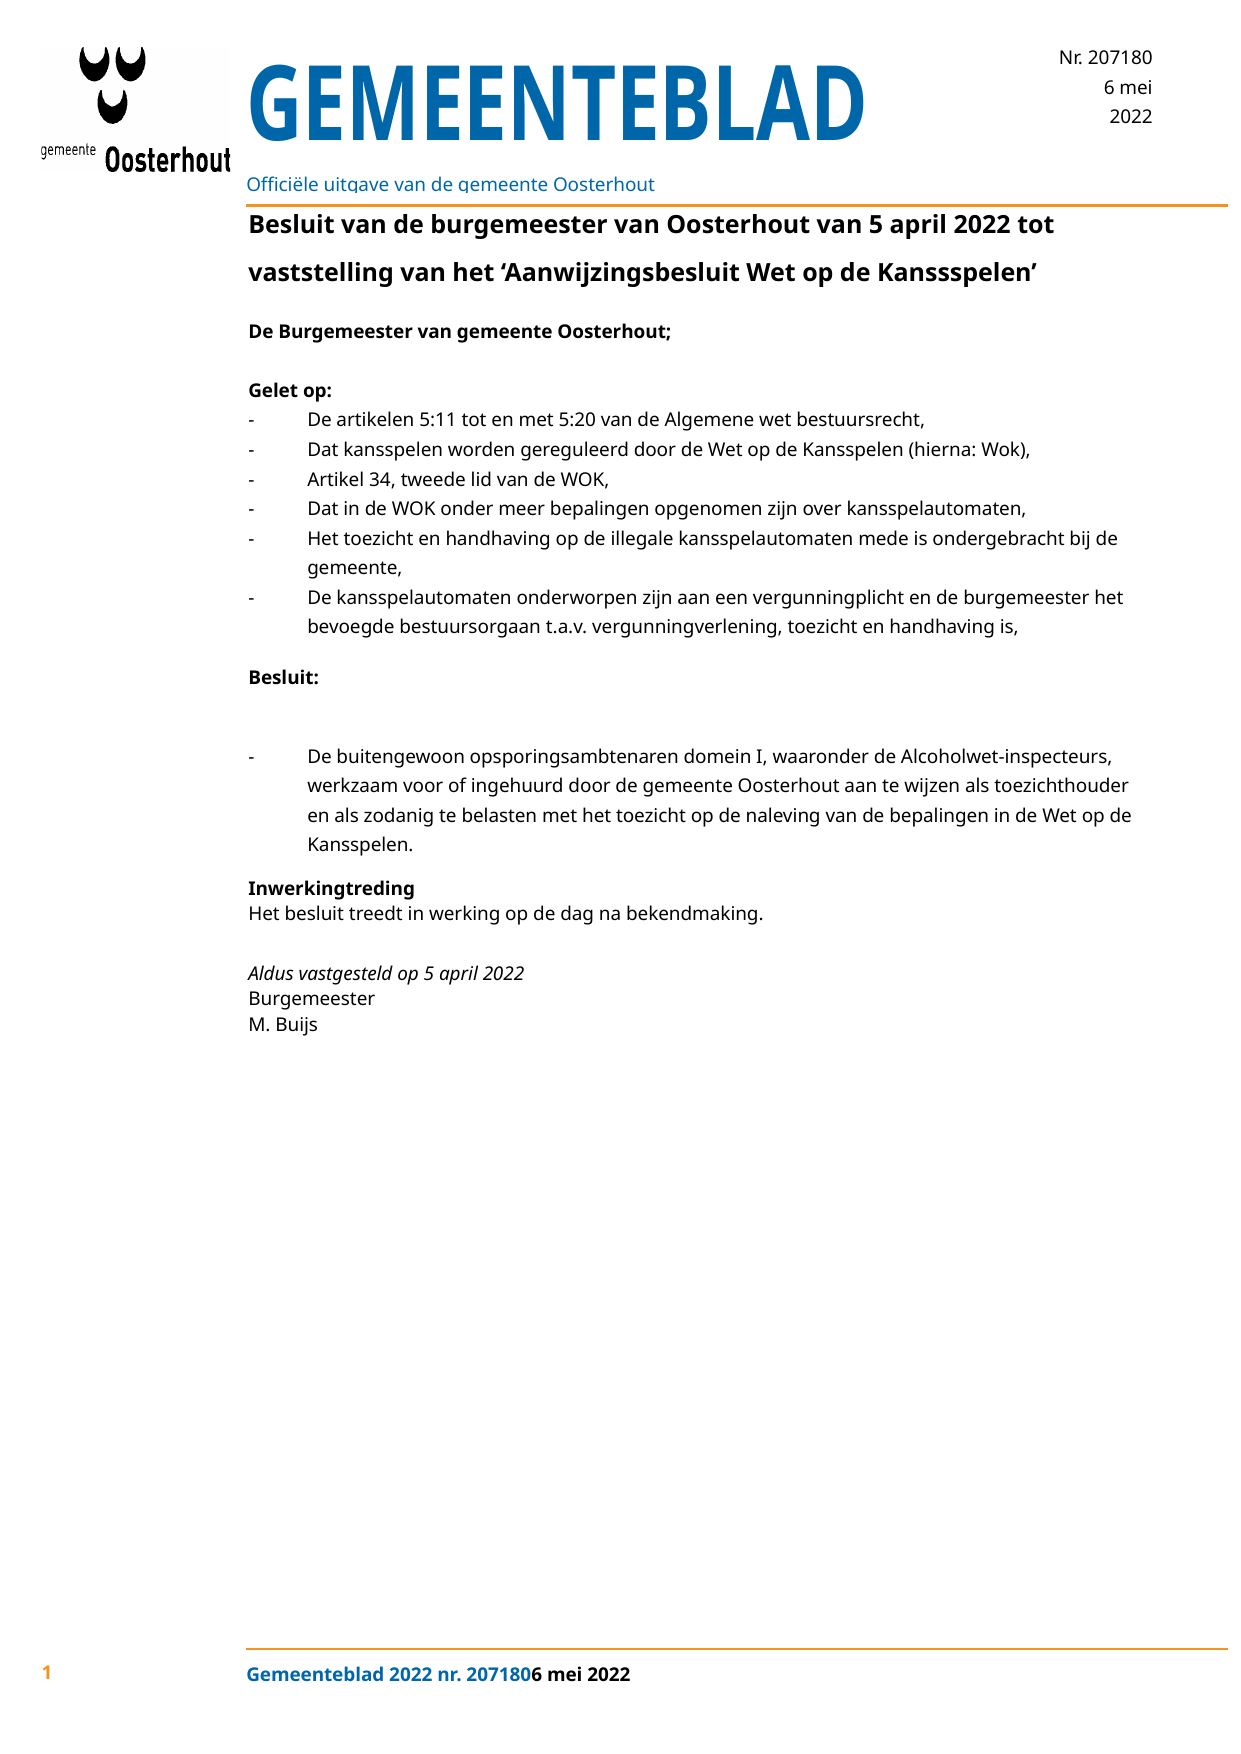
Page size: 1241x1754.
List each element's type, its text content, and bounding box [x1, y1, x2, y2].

text Gelet op: [248, 377, 1152, 403]
list De buitengewoon opsporingsambtenaren domein I, waaronder de Alcoholwet-inspecteurs, werkzaam voor of ingehuurd door de gemeente Oosterhout aan te wijzen als toezichthouder en als zodanig te belasten met het toezicht op de naleving van de bepalingen in de Wet op de Kansspelen. [248, 743, 1152, 857]
text Besluit van de burgemeester van Oosterhout van 5 april 2022 tot vaststelling van het ‘Aanwijzingsbesluit Wet op de Kanssspelen’ [248, 207, 1152, 288]
list De artikelen 5:11 tot en met 5:20 van de Algemene wet bestuursrecht, [248, 407, 1152, 432]
list De kansspelautomaten onderworpen zijn aan een vergunningplicht en de burgemeester het bevoegde bestuursorgaan t.a.v. vergunningverlening, toezicht en handhaving is, [248, 584, 1152, 639]
text M. Buijs [248, 1011, 1152, 1037]
text Het besluit treedt in werking op de dag na bekendmaking. [248, 901, 1152, 926]
list Dat in de WOK onder meer bepalingen opgenomen zijn over kansspelautomaten, [248, 495, 1152, 521]
list Dat kansspelen worden gereguleerd door de Wet op de Kansspelen (hierna: Wok), [248, 436, 1152, 462]
picture [41, 47, 231, 172]
text Burgemeester [248, 985, 1152, 1011]
text De Burgemeester van gemeente Oosterhout; [248, 318, 1152, 344]
text Besluit: [248, 664, 1152, 690]
text Inwerkingtreding [248, 875, 1152, 901]
list Artikel 34, tweede lid van de WOK, [248, 466, 1152, 492]
text Aldus vastgesteld op 5 april 2022 [248, 960, 1152, 985]
list Het toezicht en handhaving op de illegale kansspelautomaten mede is ondergebracht bij de gemeente, [248, 525, 1152, 580]
